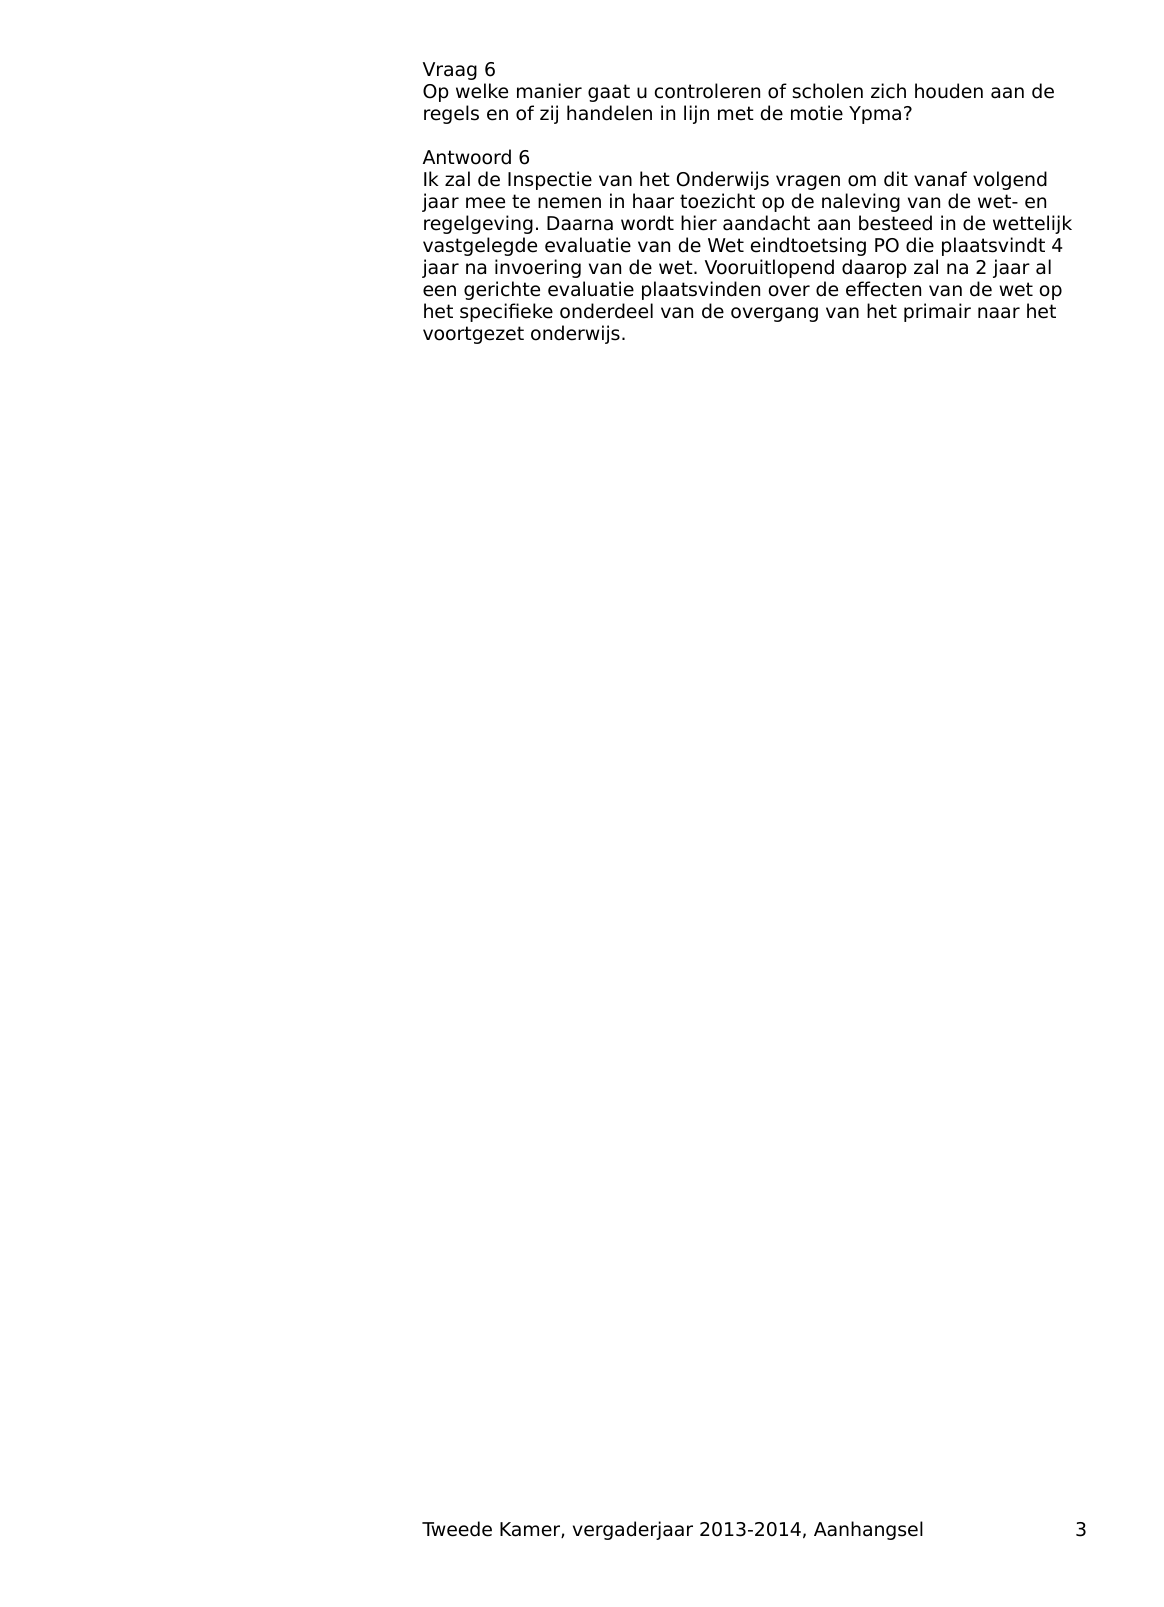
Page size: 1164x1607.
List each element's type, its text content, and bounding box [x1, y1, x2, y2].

text Antwoord 6 [422, 147, 1087, 169]
text Op welke manier gaat u controleren of scholen zich houden aan de regels en of zij handelen in lijn met de motie Ypma? [422, 81, 1087, 125]
text Ik zal de Inspectie van het Onderwijs vragen om dit vanaf volgend jaar mee te nemen in haar toezicht op de naleving van de wet- en regelgeving. Daarna wordt hier aandacht aan besteed in de wettelijk vastgelegde evaluatie van de Wet eindtoetsing PO die plaatsvindt 4 jaar na invoering van de wet. Vooruitlopend daarop zal na 2 jaar al een gerichte evaluatie plaatsvinden over de effecten van de wet op het specifieke onderdeel van de overgang van het primair naar het voortgezet onderwijs. [422, 169, 1087, 345]
text Vraag 6 [422, 59, 1087, 81]
